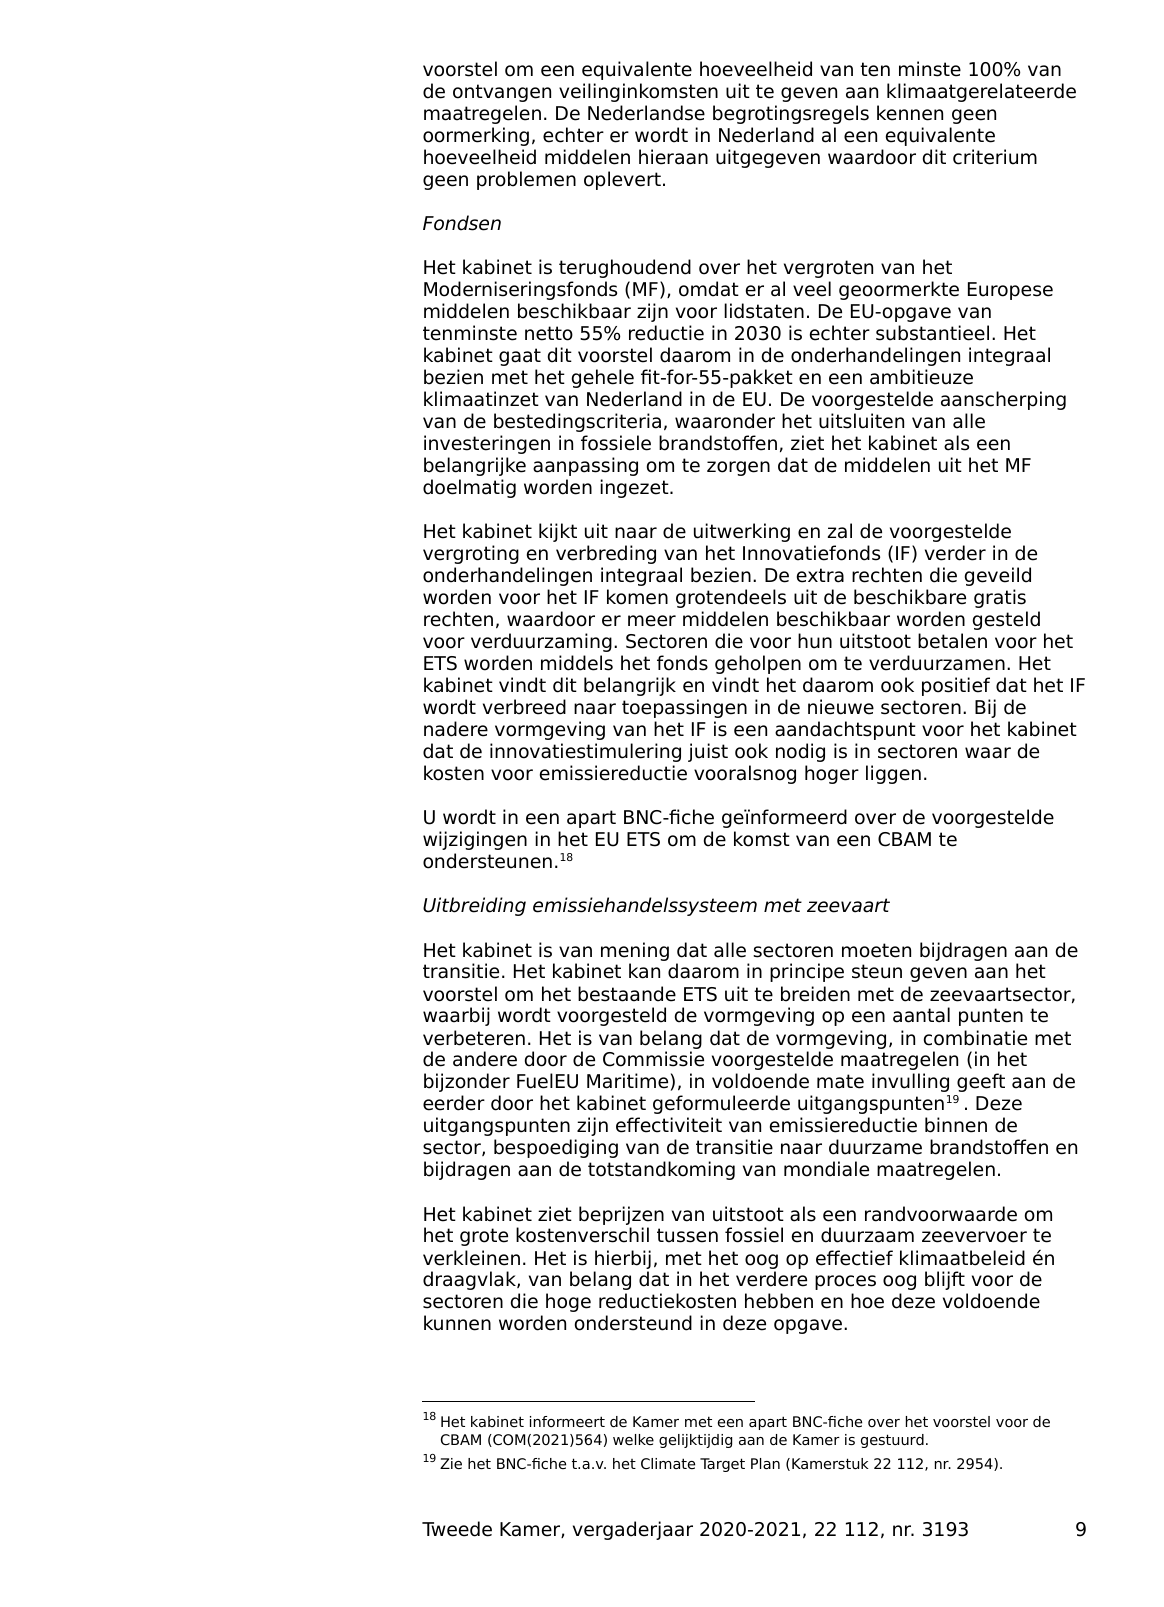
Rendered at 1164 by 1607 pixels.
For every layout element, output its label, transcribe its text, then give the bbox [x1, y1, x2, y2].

text voorstel om een equivalente hoeveelheid van ten minste 100% van de ontvangen veilinginkomsten uit te geven aan klimaatgerelateerde maatregelen. De Nederlandse begrotingsregels kennen geen oormerking, echter er wordt in Nederland al een equivalente hoeveelheid middelen hieraan uitgegeven waardoor dit criterium geen problemen oplevert. [422, 59, 1087, 191]
text U wordt in een apart BNC-fiche geïnformeerd over de voorgestelde wijzigingen in het EU ETS om de komst van een CBAM te ondersteunen. [422, 807, 1087, 873]
text Zie het BNC-fiche t.a.v. het Climate Target Plan (Kamerstuk 22 112, nr. 2954). [422, 1452, 1087, 1474]
text Het kabinet is terughoudend over het vergroten van het Moderniseringsfonds (MF), omdat er al veel geoormerkte Europese middelen beschikbaar zijn voor lidstaten. De EU-opgave van tenminste netto 55% reductie in 2030 is echter substantieel. Het kabinet gaat dit voorstel daarom in de onderhandelingen integraal bezien met het gehele fit-for-55-pakket en een ambitieuze klimaatinzet van Nederland in de EU. De voorgestelde aanscherping van de bestedingscriteria, waaronder het uitsluiten van alle investeringen in fossiele brandstoffen, ziet het kabinet als een belangrijke aanpassing om te zorgen dat de middelen uit het MF doelmatig worden ingezet. [422, 257, 1087, 499]
text Het kabinet kijkt uit naar de uitwerking en zal de voorgestelde vergroting en verbreding van het Innovatiefonds (IF) verder in de onderhandelingen integraal bezien. De extra rechten die geveild worden voor het IF komen grotendeels uit de beschikbare gratis rechten, waardoor er meer middelen beschikbaar worden gesteld voor verduurzaming. Sectoren die voor hun uitstoot betalen voor het ETS worden middels het fonds geholpen om te verduurzamen. Het kabinet vindt dit belangrijk en vindt het daarom ook positief dat het IF wordt verbreed naar toepassingen in de nieuwe sectoren. Bij de nadere vormgeving van het IF is een aandachtspunt voor het kabinet dat de innovatiestimulering juist ook nodig is in sectoren waar de kosten voor emissiereductie vooralsnog hoger liggen. [422, 521, 1087, 785]
subtitle Uitbreiding emissiehandelssysteem met zeevaart [422, 895, 1087, 917]
text Het kabinet informeert de Kamer met een apart BNC-fiche over het voorstel voor de CBAM (COM(2021)564) welke gelijktijdig aan de Kamer is gestuurd. [422, 1410, 1087, 1449]
text Het kabinet ziet beprijzen van uitstoot als een randvoorwaarde om het grote kostenverschil tussen fossiel en duurzaam zeevervoer te verkleinen. Het is hierbij, met het oog op effectief klimaatbeleid én draagvlak, van belang dat in het verdere proces oog blijft voor de sectoren die hoge reductiekosten hebben en hoe deze voldoende kunnen worden ondersteund in deze opgave. [422, 1203, 1087, 1335]
subtitle Fondsen [422, 213, 1087, 235]
text Het kabinet is van mening dat alle sectoren moeten bijdragen aan de transitie. Het kabinet kan daarom in principe steun geven aan het voorstel om het bestaande ETS uit te breiden met de zeevaartsector, waarbij wordt voorgesteld de vormgeving op een aantal punten te verbeteren. Het is van belang dat de vormgeving, in combinatie met de andere door de Commissie voorgestelde maatregelen (in het bijzonder FuelEU Maritime), in voldoende mate invulling geeft aan de eerder door het kabinet geformuleerde uitgangspunten. Deze uitgangspunten zijn effectiviteit van emissiereductie binnen de sector, bespoediging van de transitie naar duurzame brandstoffen en bijdragen aan de totstandkoming van mondiale maatregelen. [422, 939, 1087, 1181]
